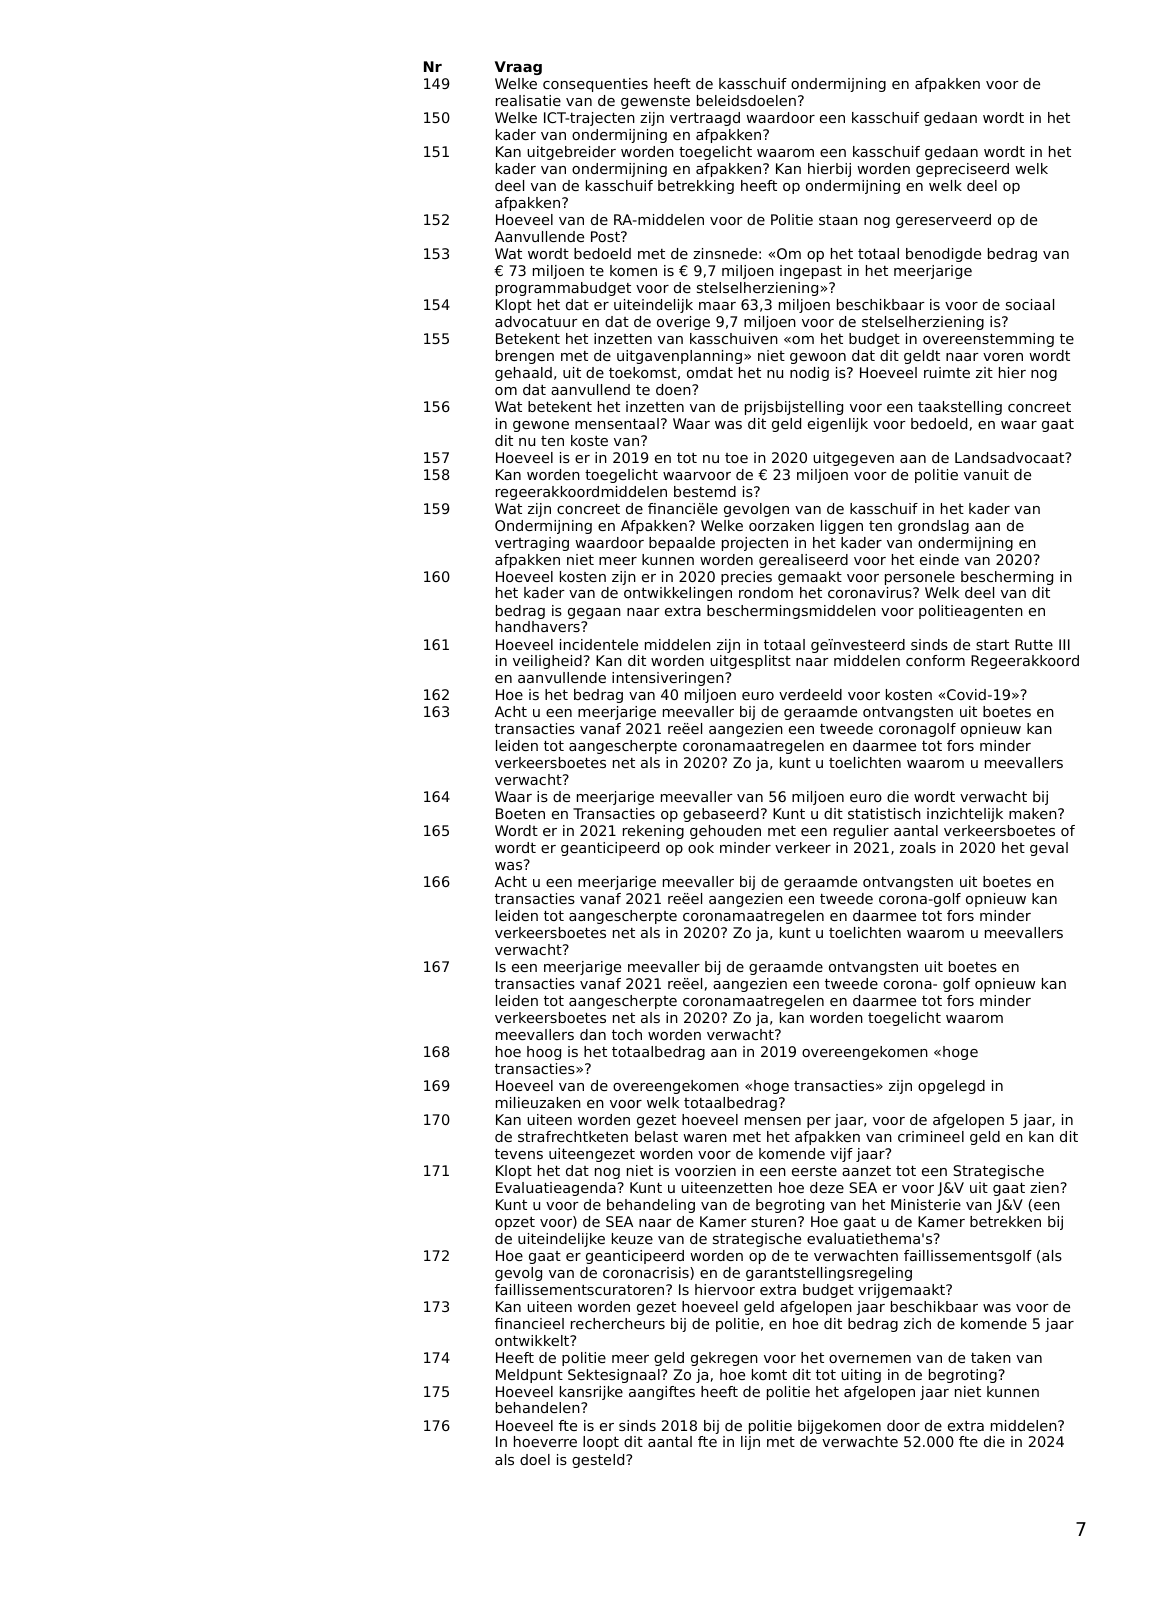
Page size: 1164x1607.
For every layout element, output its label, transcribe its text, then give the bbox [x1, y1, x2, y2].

table_cell Waar is de meerjarige meevaller van 56 miljoen euro die wordt verwacht bij Boeten en Transacties op gebaseerd? Kunt u dit statistisch inzichtelijk maken? [488, 789, 1087, 823]
table_cell 175 [422, 1384, 488, 1417]
table_cell Hoeveel kansrijke aangiftes heeft de politie het afgelopen jaar niet kunnen behandelen? [488, 1384, 1087, 1417]
table_cell Acht u een meerjarige meevaller bij de geraamde ontvangsten uit boetes en transacties vanaf 2021 reëel aangezien een tweede coronagolf opnieuw kan leiden tot aangescherpte coronamaatregelen en daarmee tot fors minder verkeersboetes net als in 2020? Zo ja, kunt u toelichten waarom u meevallers verwacht? [488, 704, 1087, 789]
table_cell Welke ICT-trajecten zijn vertraagd waardoor een kasschuif gedaan wordt in het kader van ondermijning en afpakken? [488, 110, 1087, 144]
table_cell Kan uitgebreider worden toegelicht waarom een kasschuif gedaan wordt in het kader van ondermijning en afpakken? Kan hierbij worden gepreciseerd welk deel van de kasschuif betrekking heeft op ondermijning en welk deel op afpakken? [488, 144, 1087, 212]
table_cell hoe hoog is het totaalbedrag aan in 2019 overeengekomen «hoge transacties»? [488, 1044, 1087, 1078]
table_cell 158 [422, 467, 488, 501]
table_cell Kan uiteen worden gezet hoeveel mensen per jaar, voor de afgelopen 5 jaar, in de strafrechtketen belast waren met het afpakken van crimineel geld en kan dit tevens uiteengezet worden voor de komende vijf jaar? [488, 1112, 1087, 1163]
table_cell 156 [422, 399, 488, 449]
table_cell 162 [422, 687, 488, 704]
table_cell 176 [422, 1418, 488, 1468]
table_cell Wat betekent het inzetten van de prijsbijstelling voor een taakstelling concreet in gewone mensentaal? Waar was dit geld eigenlijk voor bedoeld, en waar gaat dit nu ten koste van? [488, 399, 1087, 449]
table_cell Betekent het inzetten van kasschuiven «om het budget in overeenstemming te brengen met de uitgavenplanning» niet gewoon dat dit geldt naar voren wordt gehaald, uit de toekomst, omdat het nu nodig is? Hoeveel ruimte zit hier nog om dat aanvullend te doen? [488, 331, 1087, 399]
table_cell Heeft de politie meer geld gekregen voor het overnemen van de taken van Meldpunt Sektesignaal? Zo ja, hoe komt dit tot uiting in de begroting? [488, 1350, 1087, 1383]
table_cell 151 [422, 144, 488, 212]
table_cell Wat zijn concreet de financiële gevolgen van de kasschuif in het kader van Ondermijning en Afpakken? Welke oorzaken liggen ten grondslag aan de vertraging waardoor bepaalde projecten in het kader van ondermijning en afpakken niet meer kunnen worden gerealiseerd voor het einde van 2020? [488, 501, 1087, 568]
table_cell 174 [422, 1350, 488, 1383]
table_cell Hoeveel is er in 2019 en tot nu toe in 2020 uitgegeven aan de Landsadvocaat? [488, 450, 1087, 467]
table_cell Hoeveel fte is er sinds 2018 bij de politie bijgekomen door de extra middelen? In hoeverre loopt dit aantal fte in lijn met de verwachte 52.000 fte die in 2024 als doel is gesteld? [488, 1418, 1087, 1468]
table_header Vraag [488, 59, 1087, 76]
table_cell Wat wordt bedoeld met de zinsnede: «Om op het totaal benodigde bedrag van € 73 miljoen te komen is € 9,7 miljoen ingepast in het meerjarige programmabudget voor de stelselherziening»? [488, 246, 1087, 297]
table_cell 154 [422, 297, 488, 331]
table_cell Is een meerjarige meevaller bij de geraamde ontvangsten uit boetes en transacties vanaf 2021 reëel, aangezien een tweede corona- golf opnieuw kan leiden tot aangescherpte coronamaatregelen en daarmee tot fors minder verkeersboetes net als in 2020? Zo ja, kan worden toegelicht waarom meevallers dan toch worden verwacht? [488, 959, 1087, 1044]
table_cell 163 [422, 704, 488, 789]
table_cell 171 [422, 1163, 488, 1248]
table_cell Hoeveel kosten zijn er in 2020 precies gemaakt voor personele bescherming in het kader van de ontwikkelingen rondom het coronavirus? Welk deel van dit bedrag is gegaan naar extra beschermingsmiddelen voor politieagenten en handhavers? [488, 569, 1087, 636]
table_cell Hoe is het bedrag van 40 miljoen euro verdeeld voor kosten «Covid-19»? [488, 687, 1087, 704]
table_cell 165 [422, 823, 488, 874]
table_cell 160 [422, 569, 488, 636]
table_cell 167 [422, 959, 488, 1044]
table_cell 152 [422, 212, 488, 246]
table_cell 155 [422, 331, 488, 399]
table_cell Wordt er in 2021 rekening gehouden met een regulier aantal verkeersboetes of wordt er geanticipeerd op ook minder verkeer in 2021, zoals in 2020 het geval was? [488, 823, 1087, 874]
table_cell 159 [422, 501, 488, 568]
table_cell 169 [422, 1078, 488, 1112]
table_cell Hoe gaat er geanticipeerd worden op de te verwachten faillissementsgolf (als gevolg van de coronacrisis) en de garantstellingsregeling faillissementscuratoren? Is hiervoor extra budget vrijgemaakt? [488, 1248, 1087, 1298]
table_cell Kan worden toegelicht waarvoor de € 23 miljoen voor de politie vanuit de regeerakkoordmiddelen bestemd is? [488, 467, 1087, 501]
table_cell Klopt het dat er uiteindelijk maar 63,3 miljoen beschikbaar is voor de sociaal advocatuur en dat de overige 9,7 miljoen voor de stelselherziening is? [488, 297, 1087, 331]
table_cell 161 [422, 636, 488, 687]
table_cell 173 [422, 1299, 488, 1349]
table_cell 149 [422, 76, 488, 110]
table_cell Welke consequenties heeft de kasschuif ondermijning en afpakken voor de realisatie van de gewenste beleidsdoelen? [488, 76, 1087, 110]
table_cell 170 [422, 1112, 488, 1163]
table_cell Acht u een meerjarige meevaller bij de geraamde ontvangsten uit boetes en transacties vanaf 2021 reëel aangezien een tweede corona-golf opnieuw kan leiden tot aangescherpte coronamaatregelen en daarmee tot fors minder verkeersboetes net als in 2020? Zo ja, kunt u toelichten waarom u meevallers verwacht? [488, 874, 1087, 959]
table_cell Hoeveel van de overeengekomen «hoge transacties» zijn opgelegd in milieuzaken en voor welk totaalbedrag? [488, 1078, 1087, 1112]
table_cell Hoeveel incidentele middelen zijn in totaal geïnvesteerd sinds de start Rutte III in veiligheid? Kan dit worden uitgesplitst naar middelen conform Regeerakkoord en aanvullende intensiveringen? [488, 636, 1087, 687]
table_header Nr [422, 59, 488, 76]
table_cell Klopt het dat nog niet is voorzien in een eerste aanzet tot een Strategische Evaluatieagenda? Kunt u uiteenzetten hoe deze SEA er voor J&V uit gaat zien? Kunt u voor de behandeling van de begroting van het Ministerie van J&V (een opzet voor) de SEA naar de Kamer sturen? Hoe gaat u de Kamer betrekken bij de uiteindelijke keuze van de strategische evaluatiethema's? [488, 1163, 1087, 1248]
table_cell 172 [422, 1248, 488, 1298]
table_cell 166 [422, 874, 488, 959]
table_cell 153 [422, 246, 488, 297]
table_cell Kan uiteen worden gezet hoeveel geld afgelopen jaar beschikbaar was voor de financieel rechercheurs bij de politie, en hoe dit bedrag zich de komende 5 jaar ontwikkelt? [488, 1299, 1087, 1349]
table_cell 168 [422, 1044, 488, 1078]
table_cell 157 [422, 450, 488, 467]
table_cell 164 [422, 789, 488, 823]
table_cell 150 [422, 110, 488, 144]
table_cell Hoeveel van de RA-middelen voor de Politie staan nog gereserveerd op de Aanvullende Post? [488, 212, 1087, 246]
